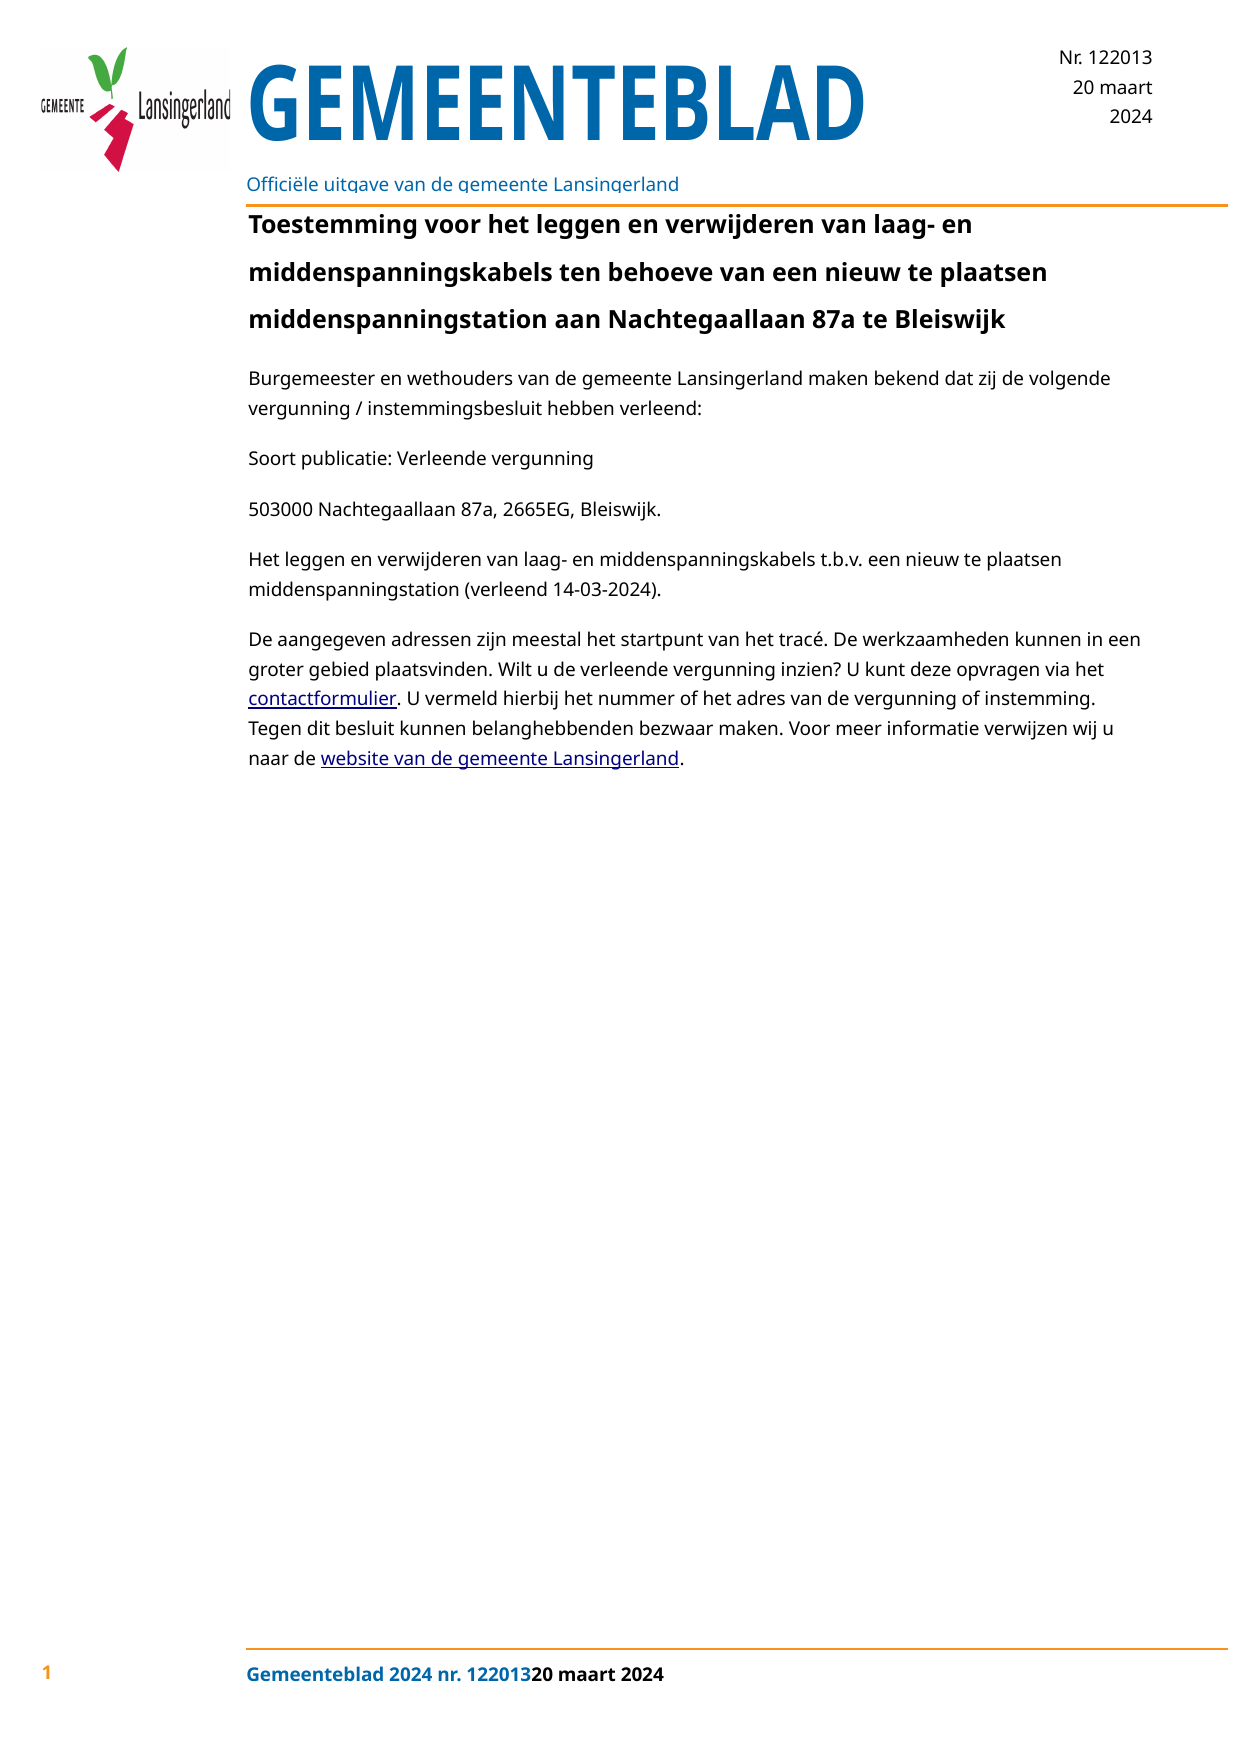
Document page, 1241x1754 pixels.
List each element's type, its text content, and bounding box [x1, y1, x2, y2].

text 503000 Nachtegaallaan 87a, 2665EG, Bleiswijk. [248, 496, 1152, 522]
text Het leggen en verwijderen van laag- en middenspanningskabels t.b.v. een nieuw te plaatsen middenspanningstation (verleend 14-03-2024). [248, 546, 1152, 602]
text De aangegeven adressen zijn meestal het startpunt van het tracé. De werkzaamheden kunnen in een groter gebied plaatsvinden. Wilt u de verleende vergunning inzien? U kunt deze opvragen via het contactformulier. U vermeld hierbij het nummer of het adres van de vergunning of instemming. Tegen dit besluit kunnen belanghebbenden bezwaar maken. Voor meer informatie verwijzen wij u naar de website van de gemeente Lansingerland. [248, 626, 1152, 770]
text Burgemeester en wethouders van de gemeente Lansingerland maken bekend dat zij de volgende vergunning / instemmingsbesluit hebben verleend: [248, 366, 1152, 421]
text Soort publicatie: Verleende vergunning [248, 446, 1152, 471]
picture [41, 47, 231, 172]
text Toestemming voor het leggen en verwijderen van laag- en middenspanningskabels ten behoeve van een nieuw te plaatsen middenspanningstation aan Nachtegaallaan 87a te Bleiswijk [248, 207, 1152, 336]
